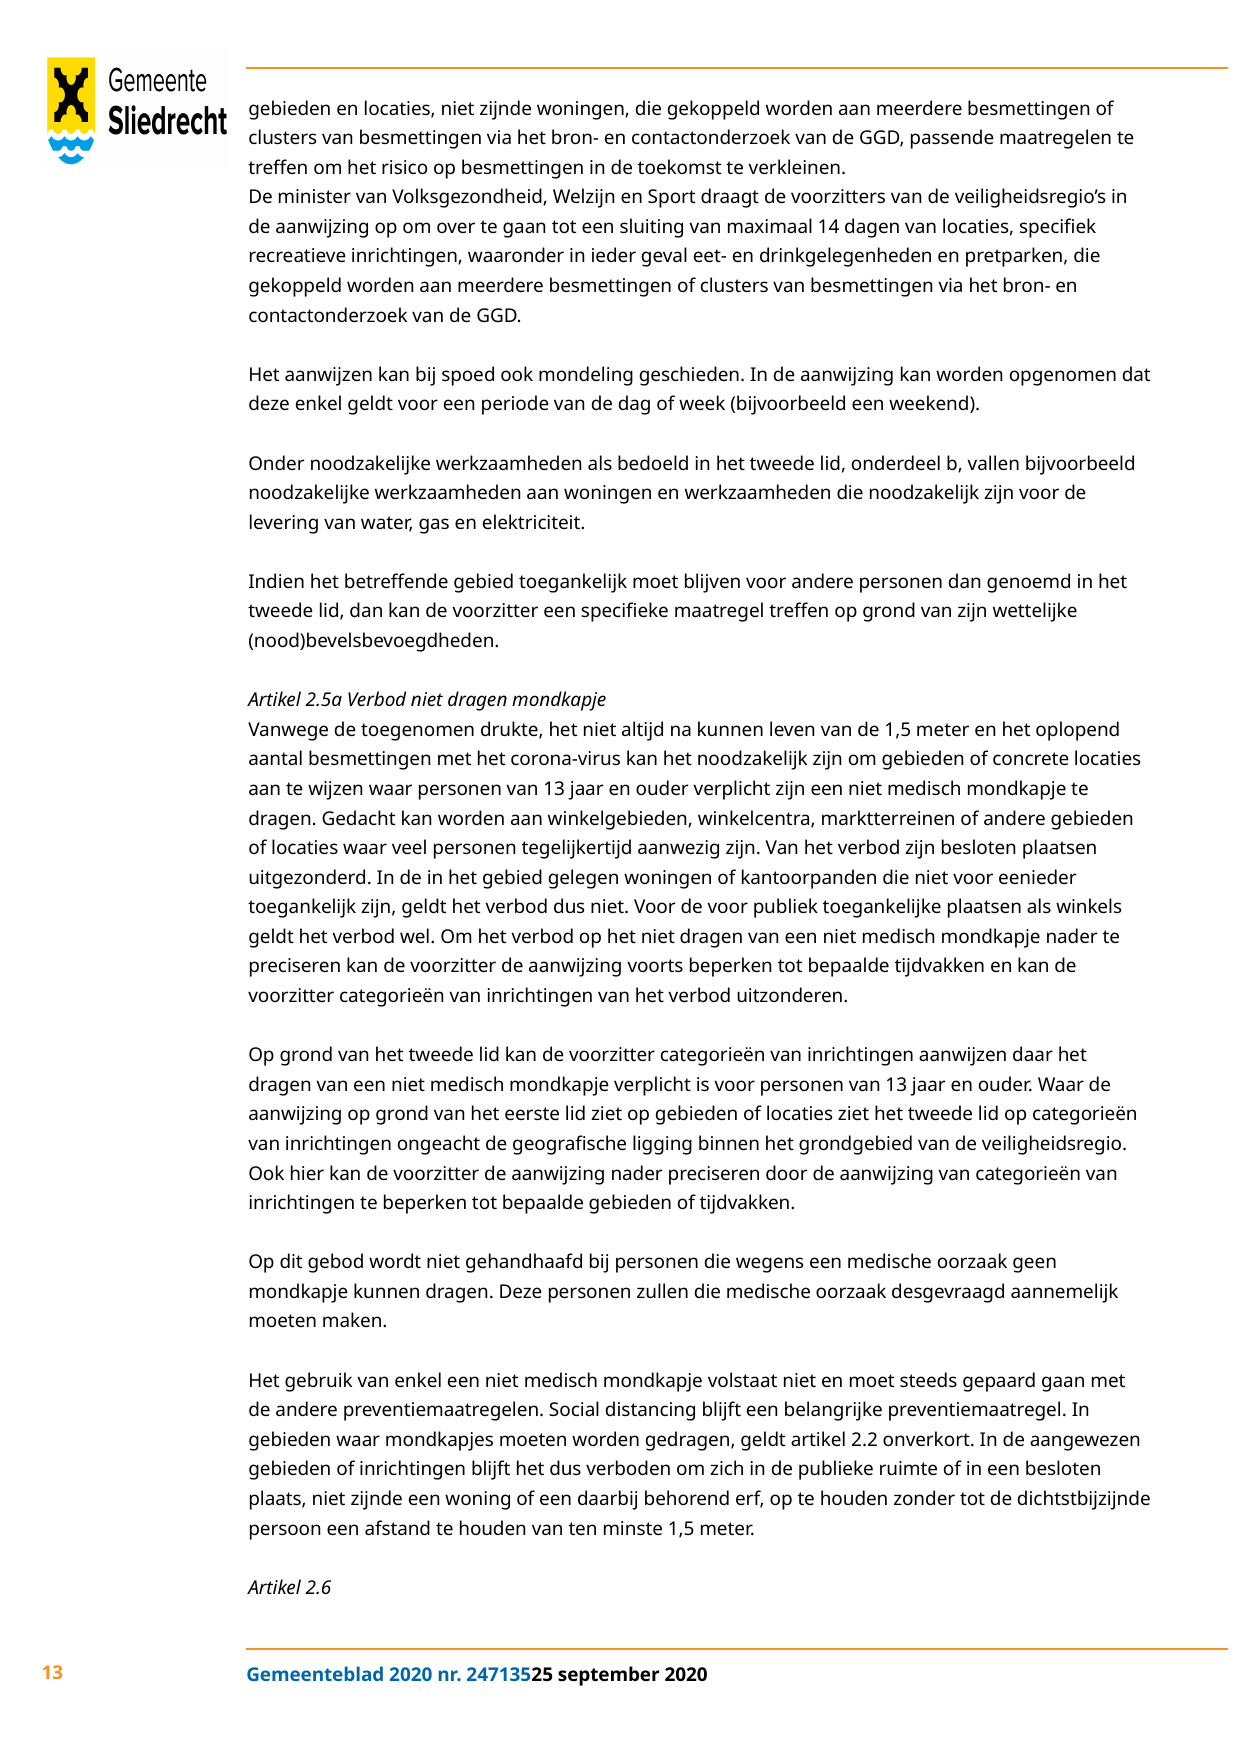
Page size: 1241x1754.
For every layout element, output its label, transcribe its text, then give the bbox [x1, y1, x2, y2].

text Vanwege de toegenomen drukte, het niet altijd na kunnen leven van de 1,5 meter en het oplopend aantal besmettingen met het corona-virus kan het noodzakelijk zijn om gebieden of concrete locaties aan te wijzen waar personen van 13 jaar en ouder verplicht zijn een niet medisch mondkapje te dragen. Gedacht kan worden aan winkelgebieden, winkelcentra, marktterreinen of andere gebieden of locaties waar veel personen tegelijkertijd aanwezig zijn. Van het verbod zijn besloten plaatsen uitgezonderd. In de in het gebied gelegen woningen of kantoorpanden die niet voor eenieder toegankelijk zijn, geldt het verbod dus niet. Voor de voor publiek toegankelijke plaatsen als winkels geldt het verbod wel. Om het verbod op het niet dragen van een niet medisch mondkapje nader te preciseren kan de voorzitter de aanwijzing voorts beperken tot bepaalde tijdvakken en kan de voorzitter categorieën van inrichtingen van het verbod uitzonderen. [248, 716, 1152, 1008]
text Artikel 2.6 [248, 1574, 1152, 1600]
picture [41, 47, 231, 172]
text Het aanwijzen kan bij spoed ook mondeling geschieden. In de aanwijzing kan worden opgenomen dat deze enkel geldt voor een periode van de dag of week (bijvoorbeeld een weekend). [248, 361, 1152, 416]
text Het gebruik van enkel een niet medisch mondkapje volstaat niet en moet steeds gepaard gaan met de andere preventiemaatregelen. Social distancing blijft een belangrijke preventiemaatregel. In gebieden waar mondkapjes moeten worden gedragen, geldt artikel 2.2 onverkort. In de aangewezen gebieden of inrichtingen blijft het dus verboden om zich in de publieke ruimte of in een besloten plaats, niet zijnde een woning of een daarbij behorend erf, op te houden zonder tot de dichtstbijzijnde persoon een afstand te houden van ten minste 1,5 meter. [248, 1367, 1152, 1541]
text Artikel 2.5a Verbod niet dragen mondkapje [248, 686, 1152, 712]
text gebieden en locaties, niet zijnde woningen, die gekoppeld worden aan meerdere besmettingen of clusters van besmettingen via het bron- en contactonderzoek van de GGD, passende maatregelen te treffen om het risico op besmettingen in de toekomst te verkleinen. [248, 95, 1152, 180]
text Op dit gebod wordt niet gehandhaafd bij personen die wegens een medische oorzaak geen mondkapje kunnen dragen. Deze personen zullen die medische oorzaak desgevraagd aannemelijk moeten maken. [248, 1248, 1152, 1333]
text Onder noodzakelijke werkzaamheden als bedoeld in het tweede lid, onderdeel b, vallen bijvoorbeeld noodzakelijke werkzaamheden aan woningen en werkzaamheden die noodzakelijk zijn voor de levering van water, gas en elektriciteit. [248, 450, 1152, 535]
text Op grond van het tweede lid kan de voorzitter categorieën van inrichtingen aanwijzen daar het dragen van een niet medisch mondkapje verplicht is voor personen van 13 jaar en ouder. Waar de aanwijzing op grond van het eerste lid ziet op gebieden of locaties ziet het tweede lid op categorieën van inrichtingen ongeacht de geografische ligging binnen het grondgebied van de veiligheidsregio. Ook hier kan de voorzitter de aanwijzing nader preciseren door de aanwijzing van categorieën van inrichtingen te beperken tot bepaalde gebieden of tijdvakken. [248, 1041, 1152, 1215]
text De minister van Volksgezondheid, Welzijn en Sport draagt de voorzitters van de veiligheidsregio’s in de aanwijzing op om over te gaan tot een sluiting van maximaal 14 dagen van locaties, specifiek recreatieve inrichtingen, waaronder in ieder geval eet- en drinkgelegenheden en pretparken, die gekoppeld worden aan meerdere besmettingen of clusters van besmettingen via het bron- en contactonderzoek van de GGD. [248, 183, 1152, 328]
text Indien het betreffende gebied toegankelijk moet blijven voor andere personen dan genoemd in het tweede lid, dan kan de voorzitter een specifieke maatregel treffen op grond van zijn wettelijke (nood)bevelsbevoegdheden. [248, 568, 1152, 653]
